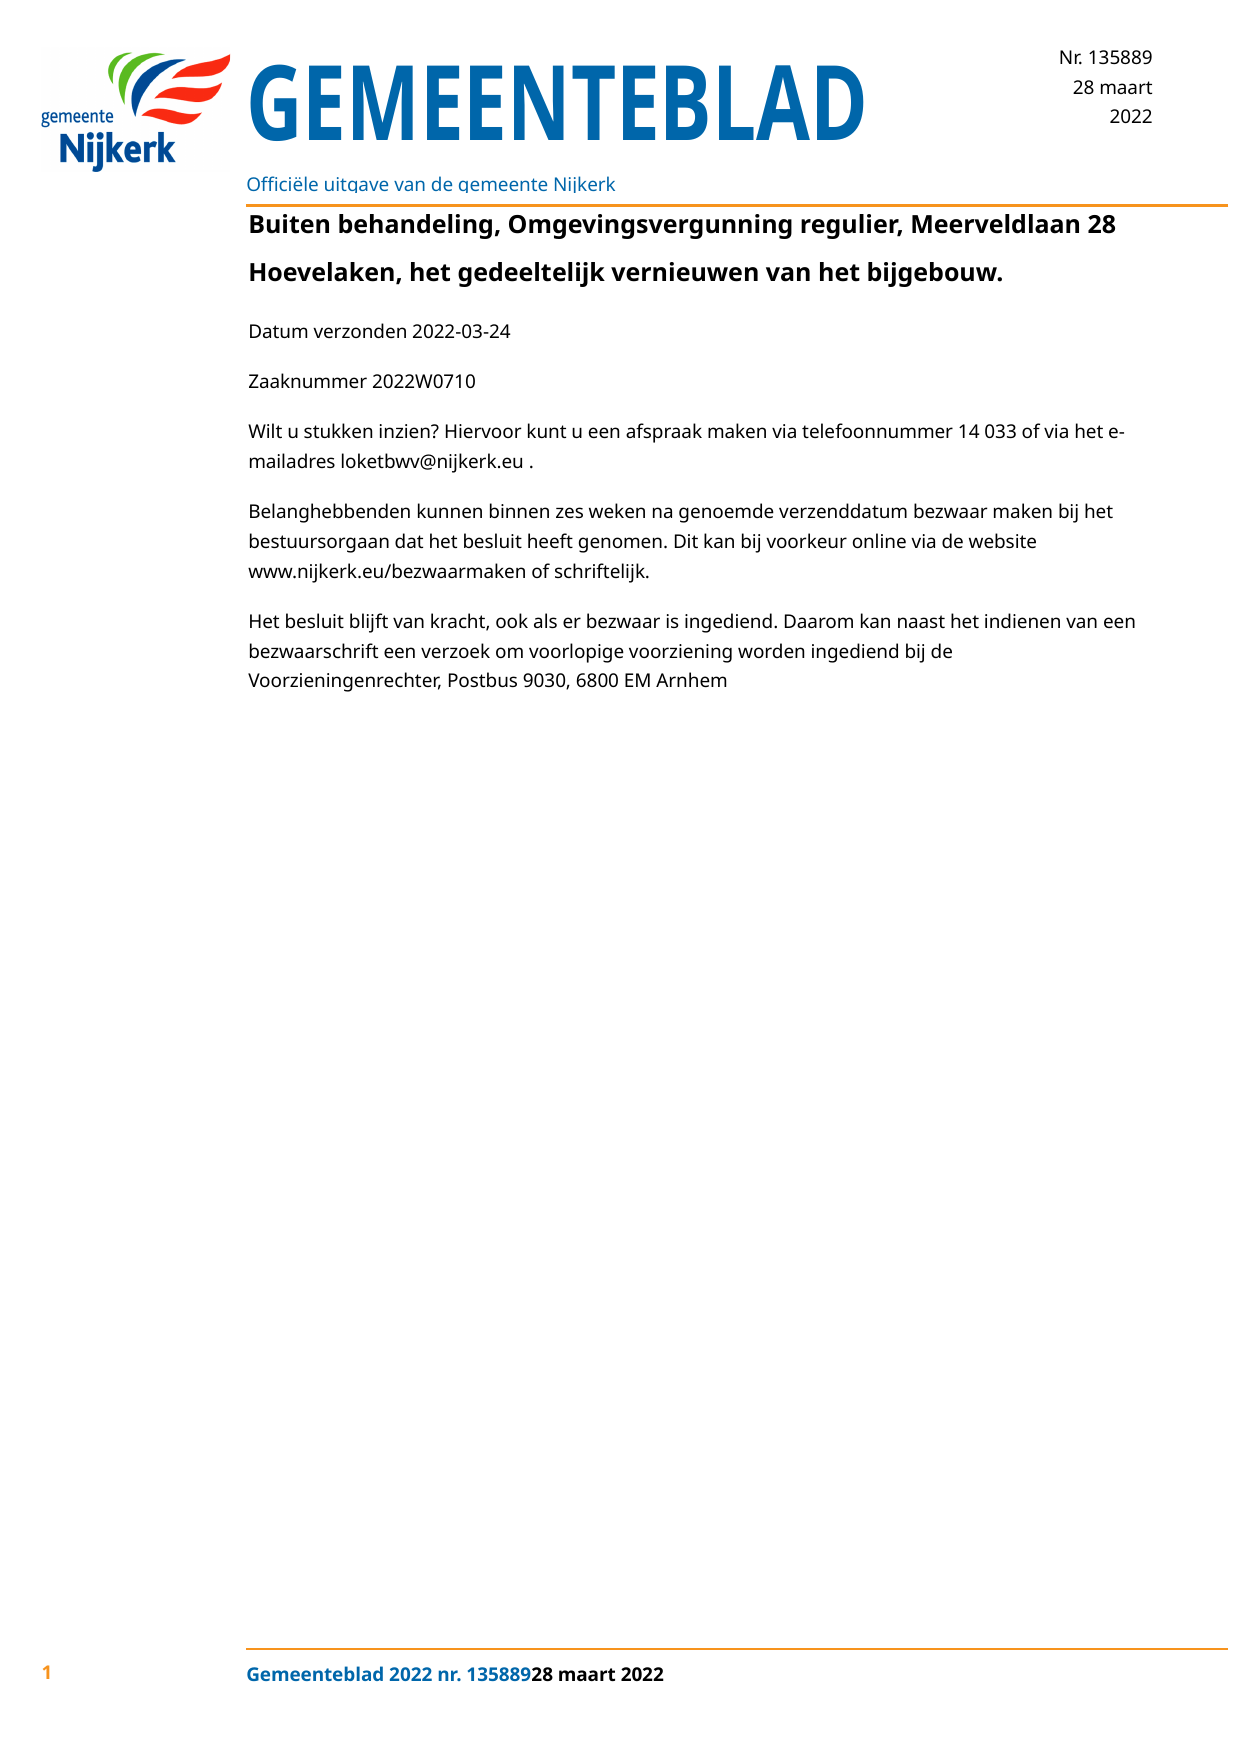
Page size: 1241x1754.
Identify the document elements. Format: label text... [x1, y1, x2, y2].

text Belanghebbenden kunnen binnen zes weken na genoemde verzenddatum bezwaar maken bij het bestuursorgaan dat het besluit heeft genomen. Dit kan bij voorkeur online via de website www.nijkerk.eu/bezwaarmaken of schriftelijk. [248, 499, 1152, 584]
picture [41, 47, 231, 172]
text Buiten behandeling, Omgevingsvergunning regulier, Meerveldlaan 28 Hoevelaken, het gedeeltelijk vernieuwen van het bijgebouw. [248, 207, 1152, 288]
text Het besluit blijft van kracht, ook als er bezwaar is ingediend. Daarom kan naast het indienen van een bezwaarschrift een verzoek om voorlopige voorziening worden ingediend bij de Voorzieningenrechter, Postbus 9030, 6800 EM Arnhem [248, 608, 1152, 693]
text Datum verzonden 2022-03-24 [248, 318, 1152, 344]
text Wilt u stukken inzien? Hiervoor kunt u een afspraak maken via telefoonnummer 14 033 of via het e-mailadres loketbwv@nijkerk.eu . [248, 419, 1152, 474]
text Zaaknummer 2022W0710 [248, 368, 1152, 394]
